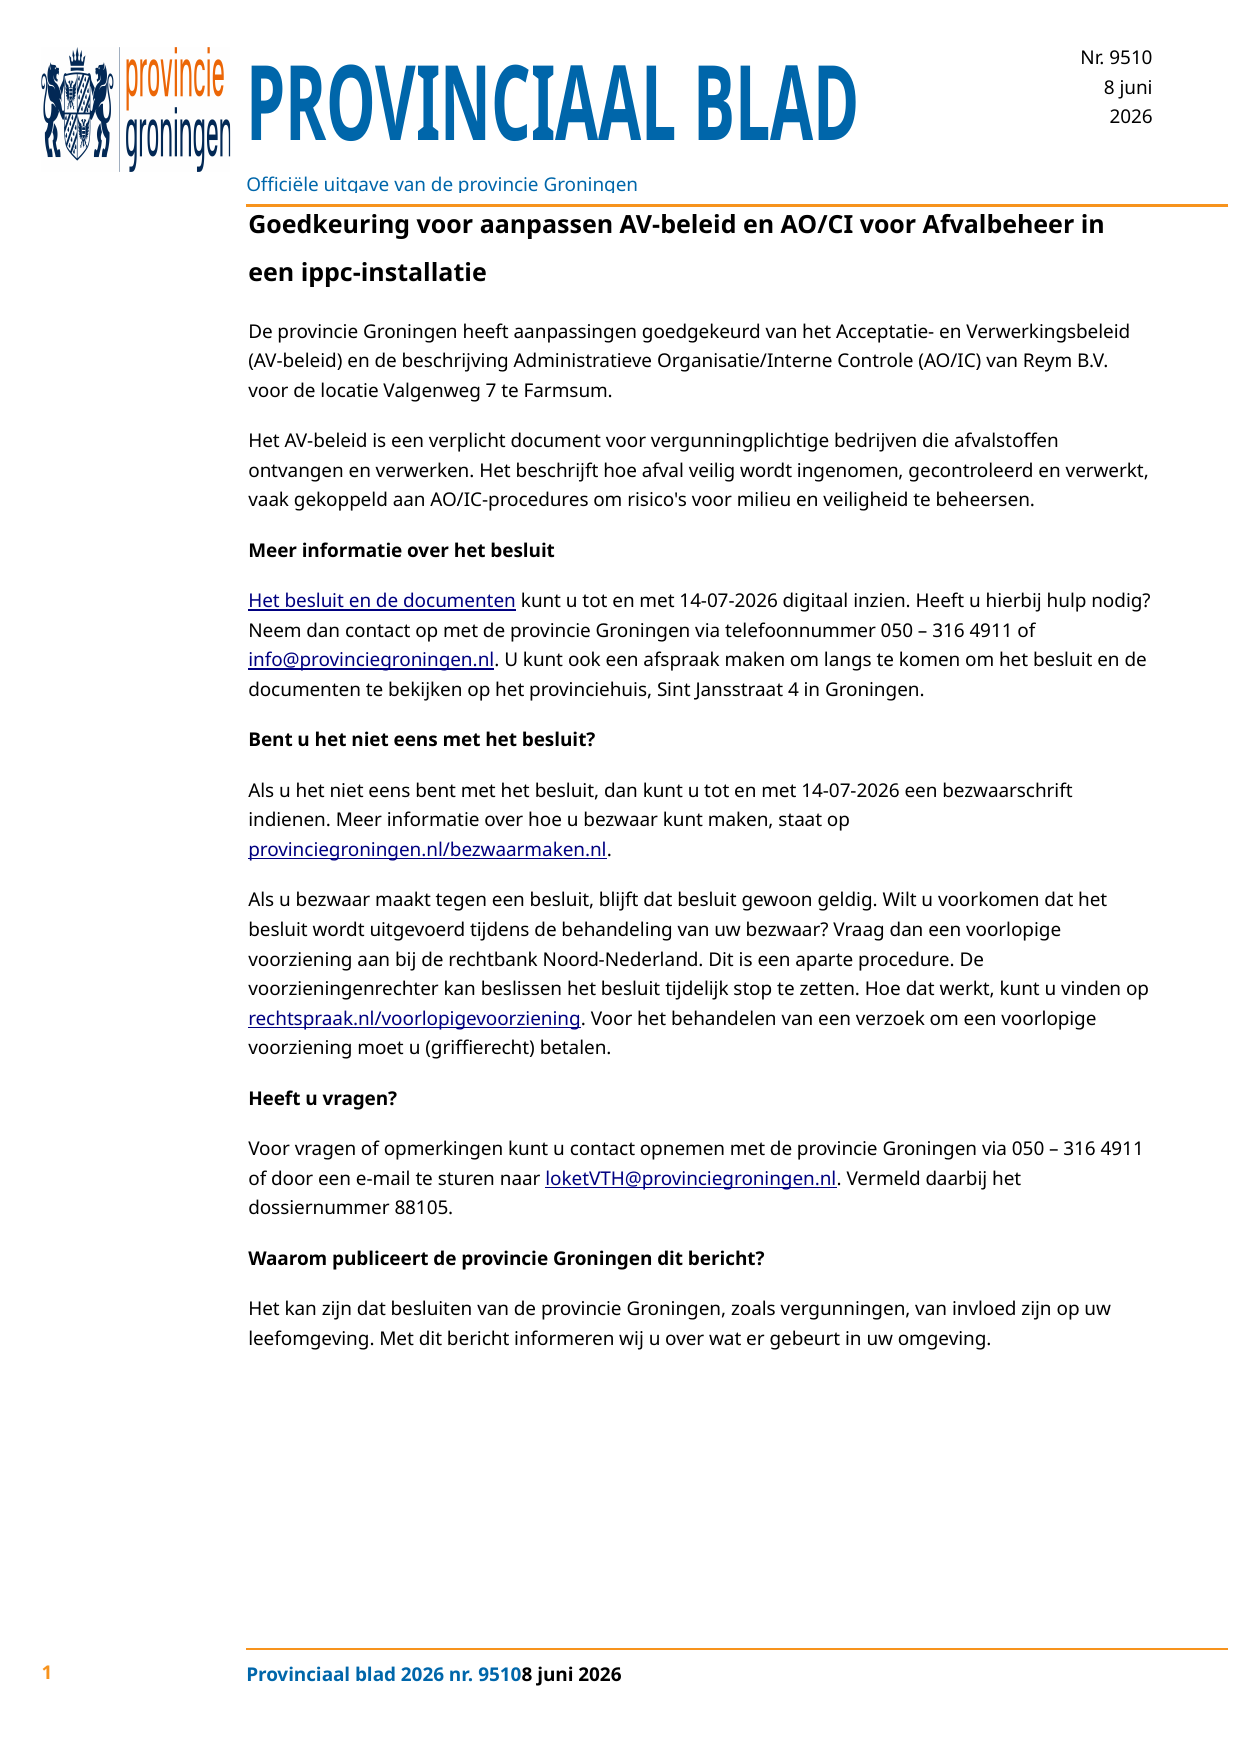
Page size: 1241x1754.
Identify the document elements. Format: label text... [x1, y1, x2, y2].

text Bent u het niet eens met het besluit? [248, 727, 1152, 752]
text Het besluit en de documenten kunt u tot en met 14-07-2026 digitaal inzien. Heeft u hierbij hulp nodig? Neem dan contact op met de provincie Groningen via telefoonnummer 050 – 316 4911 of info@provinciegroningen.nl. U kunt ook een afspraak maken om langs te komen om het besluit en de documenten te bekijken op het provinciehuis, Sint Jansstraat 4 in Groningen. [248, 587, 1152, 702]
text Voor vragen of opmerkingen kunt u contact opnemen met de provincie Groningen via 050 – 316 4911 of door een e-mail te sturen naar loketVTH@provinciegroningen.nl. Vermeld daarbij het dossiernummer 88105. [248, 1135, 1152, 1220]
text Het kan zijn dat besluiten van de provincie Groningen, zoals vergunningen, van invloed zijn op uw leefomgeving. Met dit bericht informeren wij u over wat er gebeurt in uw omgeving. [248, 1295, 1152, 1351]
text Goedkeuring voor aanpassen AV-beleid en AO/CI voor Afvalbeheer in een ippc-installatie [248, 207, 1152, 288]
text Het AV-beleid is een verplicht document voor vergunningplichtige bedrijven die afvalstoffen ontvangen en verwerken. Het beschrijft hoe afval veilig wordt ingenomen, gecontroleerd en verwerkt, vaak gekoppeld aan AO/IC-procedures om risico's voor milieu en veiligheid te beheersen. [248, 427, 1152, 512]
text Waarom publiceert de provincie Groningen dit bericht? [248, 1245, 1152, 1271]
text Als u bezwaar maakt tegen een besluit, blijft dat besluit gewoon geldig. Wilt u voorkomen dat het besluit wordt uitgevoerd tijdens de behandeling van uw bezwaar? Vraag dan een voorlopige voorziening aan bij de rechtbank Noord-Nederland. Dit is een aparte procedure. De voorzieningenrechter kan beslissen het besluit tijdelijk stop te zetten. Hoe dat werkt, kunt u vinden op rechtspraak.nl/voorlopigevoorziening. Voor het behandelen van een verzoek om een voorlopige voorziening moet u (griffierecht) betalen. [248, 887, 1152, 1060]
text Heeft u vragen? [248, 1085, 1152, 1111]
text De provincie Groningen heeft aanpassingen goedgekeurd van het Acceptatie- en Verwerkingsbeleid (AV-beleid) en de beschrijving Administratieve Organisatie/Interne Controle (AO/IC) van Reym B.V. voor de locatie Valgenweg 7 te Farmsum. [248, 318, 1152, 403]
picture [41, 47, 231, 172]
text Als u het niet eens bent met het besluit, dan kunt u tot en met 14-07-2026 een bezwaarschrift indienen. Meer informatie over hoe u bezwaar kunt maken, staat op provinciegroningen.nl/bezwaarmaken.nl. [248, 777, 1152, 862]
text Meer informatie over het besluit [248, 537, 1152, 563]
